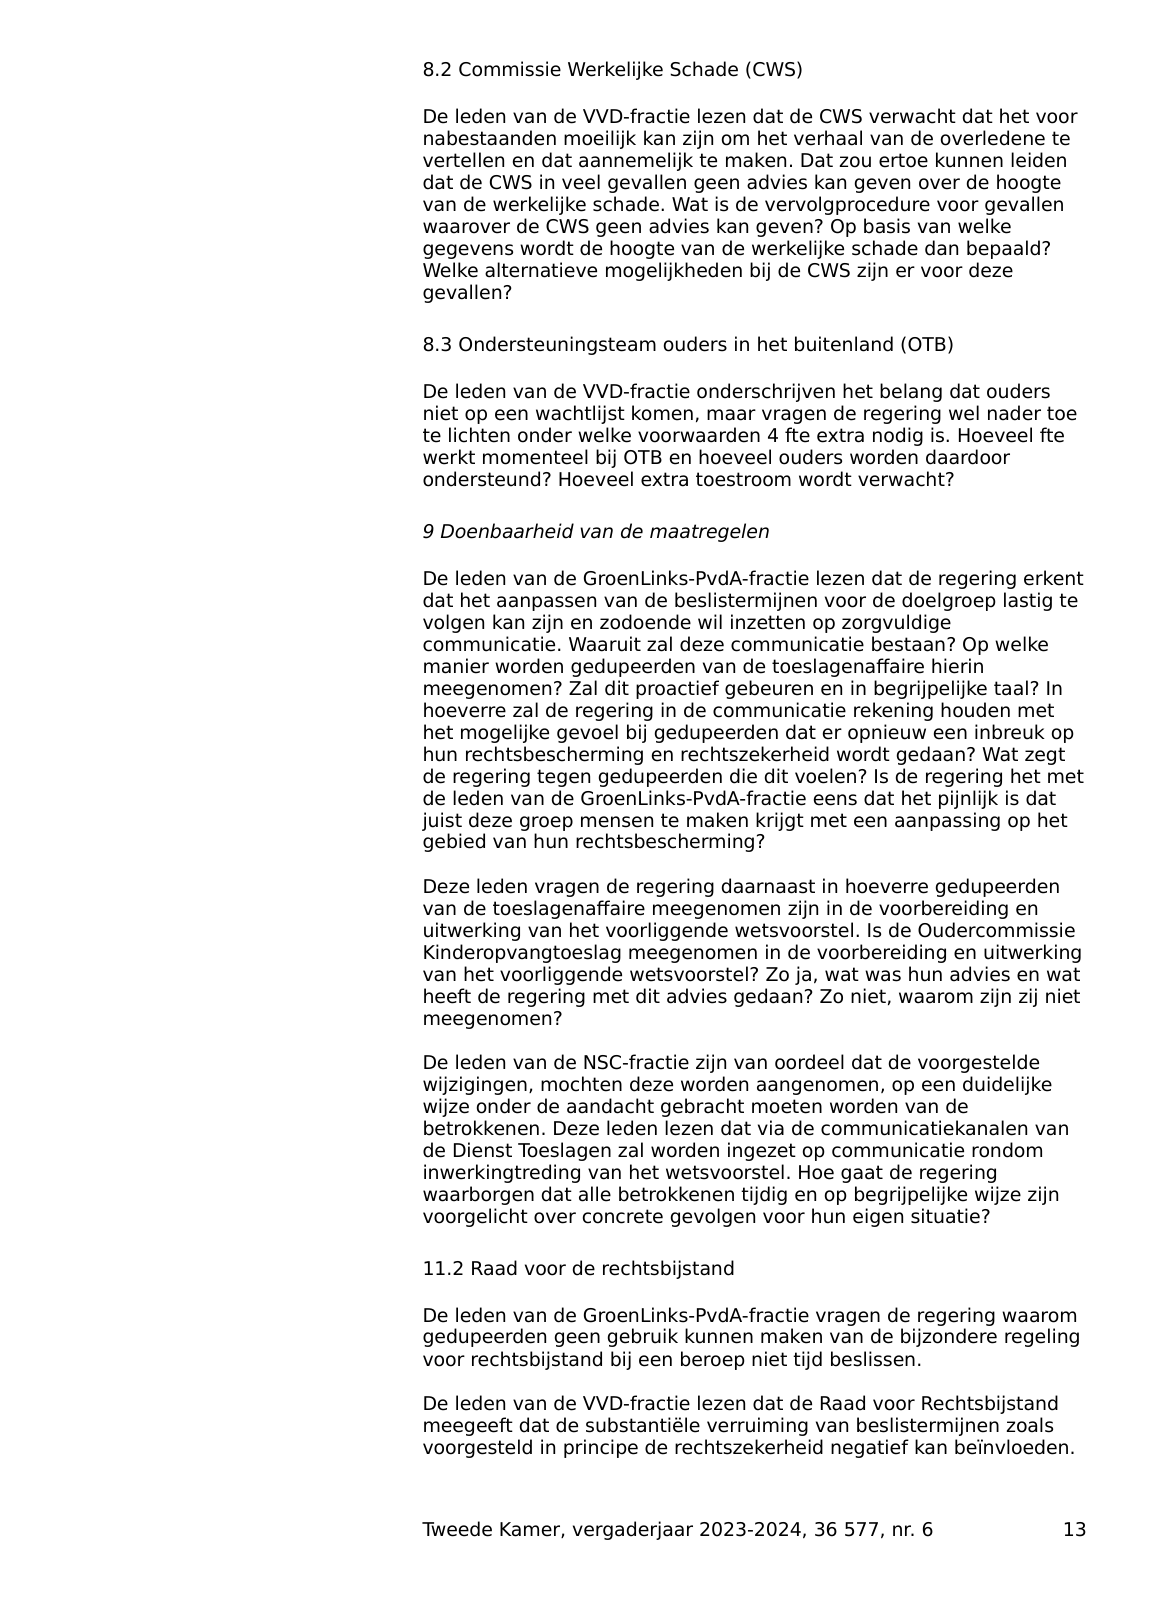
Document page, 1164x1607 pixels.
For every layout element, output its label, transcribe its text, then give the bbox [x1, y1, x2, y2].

subtitle 9 Doenbaarheid van de maatregelen [422, 521, 1087, 543]
text De leden van de VVD-fractie lezen dat de CWS verwacht dat het voor nabestaanden moeilijk kan zijn om het verhaal van de overledene te vertellen en dat aannemelijk te maken. Dat zou ertoe kunnen leiden dat de CWS in veel gevallen geen advies kan geven over de hoogte van de werkelijke schade. Wat is de vervolgprocedure voor gevallen waarover de CWS geen advies kan geven? Op basis van welke gegevens wordt de hoogte van de werkelijke schade dan bepaald? Welke alternatieve mogelijkheden bij de CWS zijn er voor deze gevallen? [422, 106, 1087, 304]
subtitle 8.2 Commissie Werkelijke Schade (CWS) [422, 59, 1087, 81]
text De leden van de GroenLinks-PvdA-fractie vragen de regering waarom gedupeerden geen gebruik kunnen maken van de bijzondere regeling voor rechtsbijstand bij een beroep niet tijd beslissen. [422, 1304, 1087, 1370]
text De leden van de VVD-fractie lezen dat de Raad voor Rechtsbijstand meegeeft dat de substantiële verruiming van beslistermijnen zoals voorgesteld in principe de rechtszekerheid negatief kan beïnvloeden. [422, 1393, 1087, 1458]
subtitle 8.3 Ondersteuningsteam ouders in het buitenland (OTB) [422, 334, 1087, 356]
text De leden van de GroenLinks-PvdA-fractie lezen dat de regering erkent dat het aanpassen van de beslistermijnen voor de doelgroep lastig te volgen kan zijn en zodoende wil inzetten op zorgvuldige communicatie. Waaruit zal deze communicatie bestaan? Op welke manier worden gedupeerden van de toeslagenaffaire hierin meegenomen? Zal dit proactief gebeuren en in begrijpelijke taal? In hoeverre zal de regering in de communicatie rekening houden met het mogelijke gevoel bij gedupeerden dat er opnieuw een inbreuk op hun rechtsbescherming en rechtszekerheid wordt gedaan? Wat zegt de regering tegen gedupeerden die dit voelen? Is de regering het met de leden van de GroenLinks-PvdA-fractie eens dat het pijnlijk is dat juist deze groep mensen te maken krijgt met een aanpassing op het gebied van hun rechtsbescherming? [422, 568, 1087, 853]
text De leden van de NSC-fractie zijn van oordeel dat de voorgestelde wijzigingen, mochten deze worden aangenomen, op een duidelijke wijze onder de aandacht gebracht moeten worden van de betrokkenen. Deze leden lezen dat via de communicatiekanalen van de Dienst Toeslagen zal worden ingezet op communicatie rondom inwerkingtreding van het wetsvoorstel. Hoe gaat de regering waarborgen dat alle betrokkenen tijdig en op begrijpelijke wijze zijn voorgelicht over concrete gevolgen voor hun eigen situatie? [422, 1052, 1087, 1227]
subtitle 11.2 Raad voor de rechtsbijstand [422, 1257, 1087, 1279]
text De leden van de VVD-fractie onderschrijven het belang dat ouders niet op een wachtlijst komen, maar vragen de regering wel nader toe te lichten onder welke voorwaarden 4 fte extra nodig is. Hoeveel fte werkt momenteel bij OTB en hoeveel ouders worden daardoor ondersteund? Hoeveel extra toestroom wordt verwacht? [422, 381, 1087, 491]
text Deze leden vragen de regering daarnaast in hoeverre gedupeerden van de toeslagenaffaire meegenomen zijn in de voorbereiding en uitwerking van het voorliggende wetsvoorstel. Is de Oudercommissie Kinderopvangtoeslag meegenomen in de voorbereiding en uitwerking van het voorliggende wetsvoorstel? Zo ja, wat was hun advies en wat heeft de regering met dit advies gedaan? Zo niet, waarom zijn zij niet meegenomen? [422, 876, 1087, 1029]
